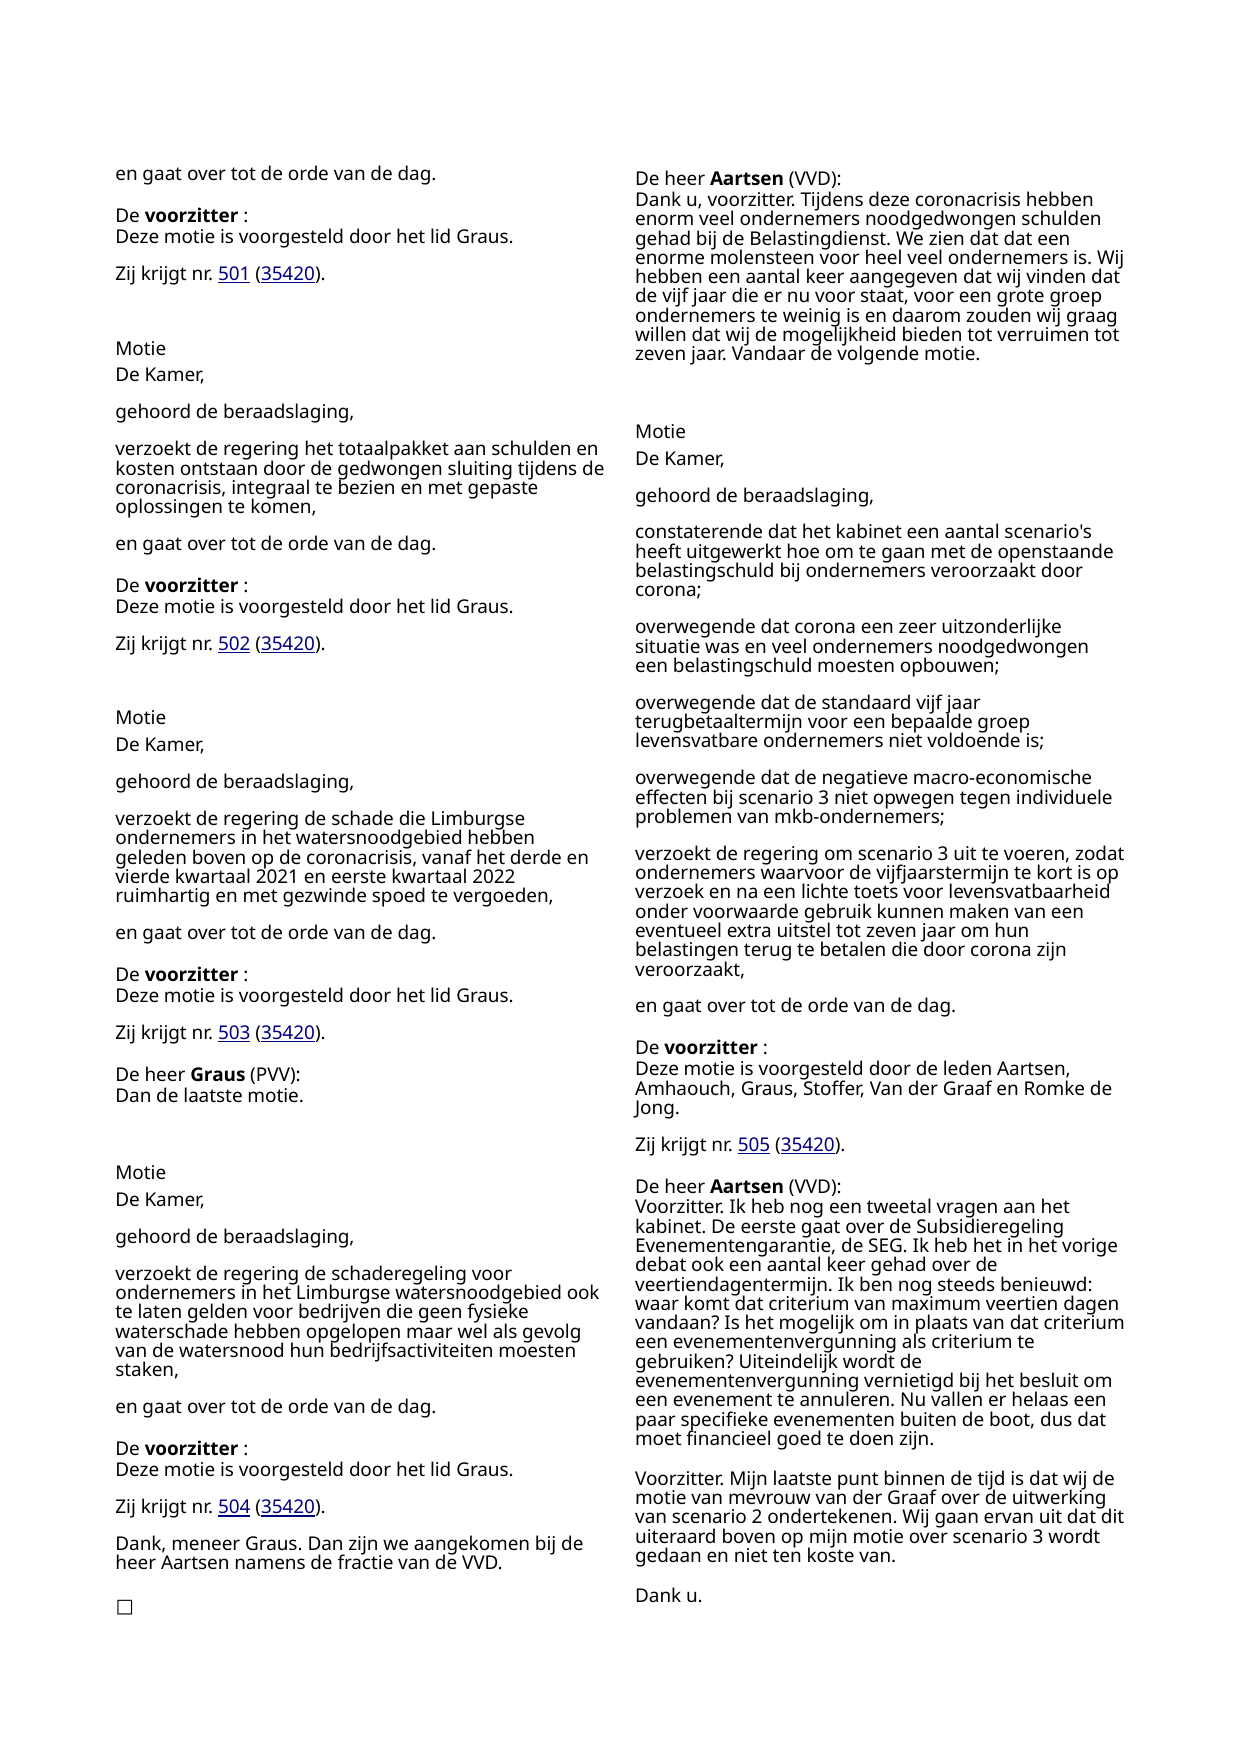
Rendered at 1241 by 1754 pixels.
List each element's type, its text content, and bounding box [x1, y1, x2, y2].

text Zij krijgt nr. 501 (35420). [115, 265, 605, 284]
text ⬜ [115, 1594, 605, 1620]
text Deze motie is voorgesteld door het lid Graus. [115, 1461, 605, 1480]
text Zij krijgt nr. 504 (35420). [115, 1498, 605, 1517]
text en gaat over tot de orde van de dag. [115, 924, 605, 943]
text Voorzitter. Ik heb nog een tweetal vragen aan het kabinet. De eerste gaat over de Subsidieregeling Evenementengarantie, de SEG. Ik heb het in het vorige debat ook een aantal keer gehad over de veertiendagentermijn. Ik ben nog steeds benieuwd: waar komt dat criterium van maximum veertien dagen vandaan? Is het mogelijk om in plaats van dat criterium een evenementenvergunning als criterium te gebruiken? Uiteindelijk wordt de evenementenvergunning vernietigd bij het besluit om een evenement te annuleren. Nu vallen er helaas een paar specifieke evenementen buiten de boot, dus dat moet financieel goed te doen zijn. [635, 1198, 1125, 1449]
text gehoord de beraadslaging, [115, 403, 605, 423]
text gehoord de beraadslaging, [115, 1228, 605, 1247]
text De voorzitter : [115, 202, 605, 228]
text Deze motie is voorgesteld door de leden Aartsen, Amhaouch, Graus, Stoffer, Van der Graaf en Romke de Jong. [635, 1060, 1125, 1118]
text en gaat over tot de orde van de dag. [635, 997, 1125, 1017]
text overwegende dat corona een zeer uitzonderlijke situatie was en veel ondernemers noodgedwongen een belastingschuld moesten opbouwen; [635, 618, 1125, 676]
text De voorzitter : [115, 1435, 605, 1461]
text De heer Aartsen (VVD): [635, 1173, 1125, 1198]
text Dank u. [635, 1587, 1125, 1606]
text Zij krijgt nr. 505 (35420). [635, 1136, 1125, 1155]
text Motie [635, 418, 1125, 444]
text verzoekt de regering het totaalpakket aan schulden en kosten ontstaan door de gedwongen sluiting tijdens de coronacrisis, integraal te bezien en met gepaste oplossingen te komen, [115, 440, 605, 517]
text Dank, meneer Graus. Dan zijn we aangekomen bij de heer Aartsen namens de fractie van de VVD. [115, 1535, 605, 1574]
text De Kamer, [115, 366, 605, 386]
text De heer Graus (PVV): [115, 1061, 605, 1087]
text verzoekt de regering de schade die Limburgse ondernemers in het watersnoodgebied hebben geleden boven op de coronacrisis, vanaf het derde en vierde kwartaal 2021 en eerste kwartaal 2022 ruimhartig en met gezwinde spoed te vergoeden, [115, 810, 605, 906]
text Motie [115, 1159, 605, 1185]
text De Kamer, [635, 449, 1125, 469]
text De voorzitter : [115, 961, 605, 987]
text De Kamer, [115, 736, 605, 755]
text Motie [115, 704, 605, 730]
text constaterende dat het kabinet een aantal scenario's heeft uitgewerkt hoe om te gaan met de openstaande belastingschuld bij ondernemers veroorzaakt door corona; [635, 523, 1125, 601]
text verzoekt de regering om scenario 3 uit te voeren, zodat ondernemers waarvoor de vijfjaarstermijn te kort is op verzoek en na een lichte toets voor levensvatbaarheid onder voorwaarde gebruik kunnen maken van een eventueel extra uitstel tot zeven jaar om hun belastingen terug te betalen die door corona zijn veroorzaakt, [635, 845, 1125, 980]
text De voorzitter : [635, 1034, 1125, 1060]
text Zij krijgt nr. 503 (35420). [115, 1024, 605, 1043]
text overwegende dat de standaard vijf jaar terugbetaaltermijn voor een bepaalde groep levensvatbare ondernemers niet voldoende is; [635, 694, 1125, 752]
text en gaat over tot de orde van de dag. [115, 535, 605, 554]
text De voorzitter : [115, 572, 605, 598]
text Deze motie is voorgesteld door het lid Graus. [115, 598, 605, 617]
text en gaat over tot de orde van de dag. [115, 1398, 605, 1418]
text Zij krijgt nr. 502 (35420). [115, 635, 605, 654]
text overwegende dat de negatieve macro-economische effecten bij scenario 3 niet opwegen tegen individuele problemen van mkb-ondernemers; [635, 769, 1125, 827]
text Dan de laatste motie. [115, 1087, 605, 1106]
text Deze motie is voorgesteld door het lid Graus. [115, 987, 605, 1006]
text Motie [115, 335, 605, 360]
text Dank u, voorzitter. Tijdens deze coronacrisis hebben enorm veel ondernemers noodgedwongen schulden gehad bij de Belastingdienst. We zien dat dat een enorme molensteen voor heel veel ondernemers is. Wij hebben een aantal keer aangegeven dat wij vinden dat de vijf jaar die er nu voor staat, voor een grote groep ondernemers te weinig is en daarom zouden wij graag willen dat wij de mogelijkheid bieden tot verruimen tot zeven jaar. Vandaar de volgende motie. [635, 191, 1125, 364]
text De Kamer, [115, 1191, 605, 1210]
text gehoord de beraadslaging, [115, 773, 605, 792]
text De heer Aartsen (VVD): [635, 165, 1125, 191]
text en gaat over tot de orde van de dag. [115, 165, 605, 184]
text Voorzitter. Mijn laatste punt binnen de tijd is dat wij de motie van mevrouw van der Graaf over de uitwerking van scenario 2 ondertekenen. Wij gaan ervan uit dat dit uiteraard boven op mijn motie over scenario 3 wordt gedaan en niet ten koste van. [635, 1470, 1125, 1566]
text gehoord de beraadslaging, [635, 487, 1125, 506]
text Deze motie is voorgesteld door het lid Graus. [115, 228, 605, 247]
text verzoekt de regering de schaderegeling voor ondernemers in het Limburgse watersnoodgebied ook te laten gelden voor bedrijven die geen fysieke waterschade hebben opgelopen maar wel als gevolg van de watersnood hun bedrijfsactiviteiten moesten staken, [115, 1265, 605, 1381]
